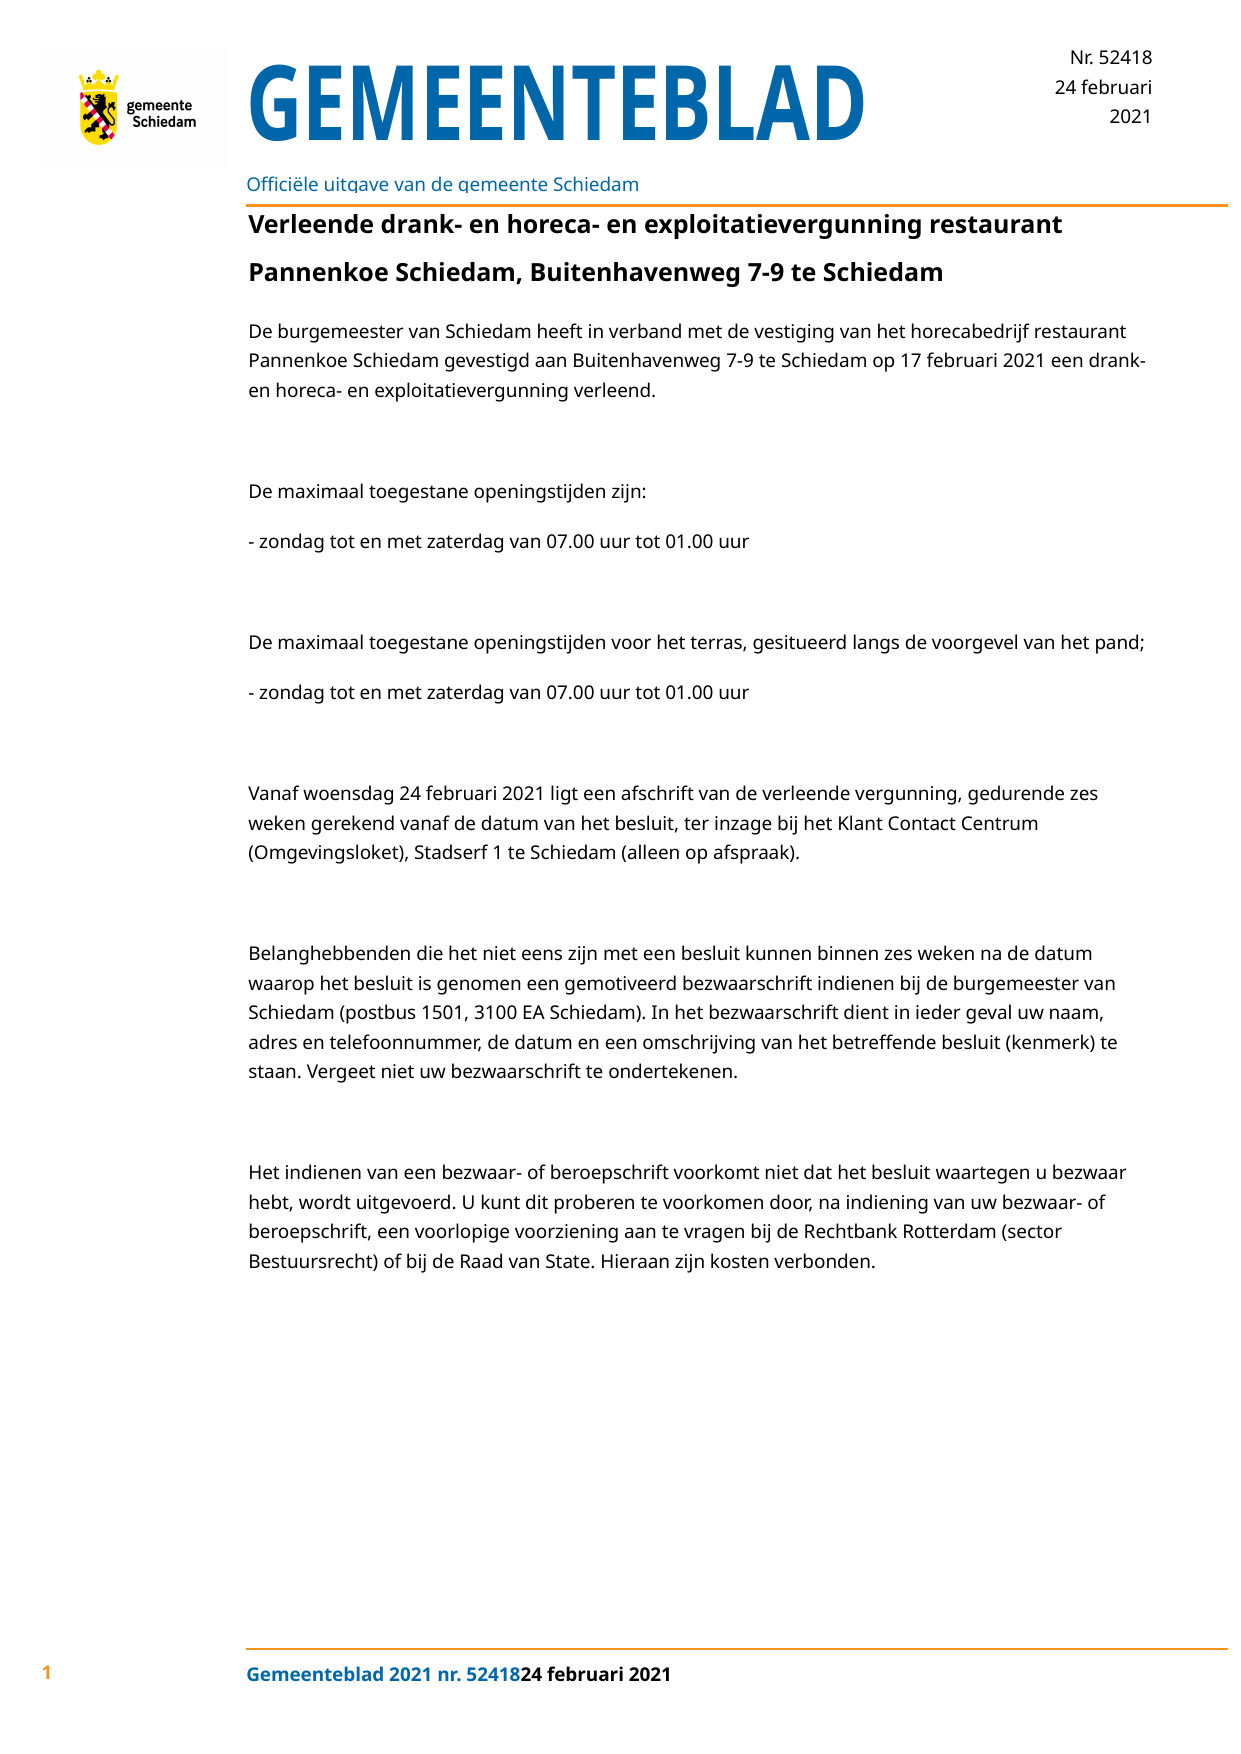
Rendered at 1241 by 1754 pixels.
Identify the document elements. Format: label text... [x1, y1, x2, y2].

text Het indienen van een bezwaar- of beroepschrift voorkomt niet dat het besluit waartegen u bezwaar hebt, wordt uitgevoerd. U kunt dit proberen te voorkomen door, na indiening van uw bezwaar- of beroepschrift, een voorlopige voorziening aan te vragen bij de Rechtbank Rotterdam (sector Bestuursrecht) of bij de Raad van State. Hieraan zijn kosten verbonden. [248, 1159, 1152, 1274]
text De burgemeester van Schiedam heeft in verband met de vestiging van het horecabedrijf restaurant Pannenkoe Schiedam gevestigd aan Buitenhavenweg 7-9 te Schiedam op 17 februari 2021 een drank- en horeca- en exploitatievergunning verleend. [248, 318, 1152, 403]
text Verleende drank- en horeca- en exploitatievergunning restaurant Pannenkoe Schiedam, Buitenhavenweg 7-9 te Schiedam [248, 207, 1152, 288]
text De maximaal toegestane openingstijden voor het terras, gesitueerd langs de voorgevel van het pand; [248, 629, 1152, 655]
text - zondag tot en met zaterdag van 07.00 uur tot 01.00 uur [248, 528, 1152, 554]
text De maximaal toegestane openingstijden zijn: [248, 478, 1152, 504]
text Belanghebbenden die het niet eens zijn met een besluit kunnen binnen zes weken na de datum waarop het besluit is genomen een gemotiveerd bezwaarschrift indienen bij de burgemeester van Schiedam (postbus 1501, 3100 EA Schiedam). In het bezwaarschrift dient in ieder geval uw naam, adres en telefoonnummer, de datum en een omschrijving van het betreffende besluit (kenmerk) te staan. Vergeet niet uw bezwaarschrift te ondertekenen. [248, 940, 1152, 1084]
picture [41, 47, 231, 172]
text Vanaf woensdag 24 februari 2021 ligt een afschrift van de verleende vergunning, gedurende zes weken gerekend vanaf de datum van het besluit, ter inzage bij het Klant Contact Centrum (Omgevingsloket), Stadserf 1 te Schiedam (alleen op afspraak). [248, 780, 1152, 865]
text - zondag tot en met zaterdag van 07.00 uur tot 01.00 uur [248, 679, 1152, 705]
